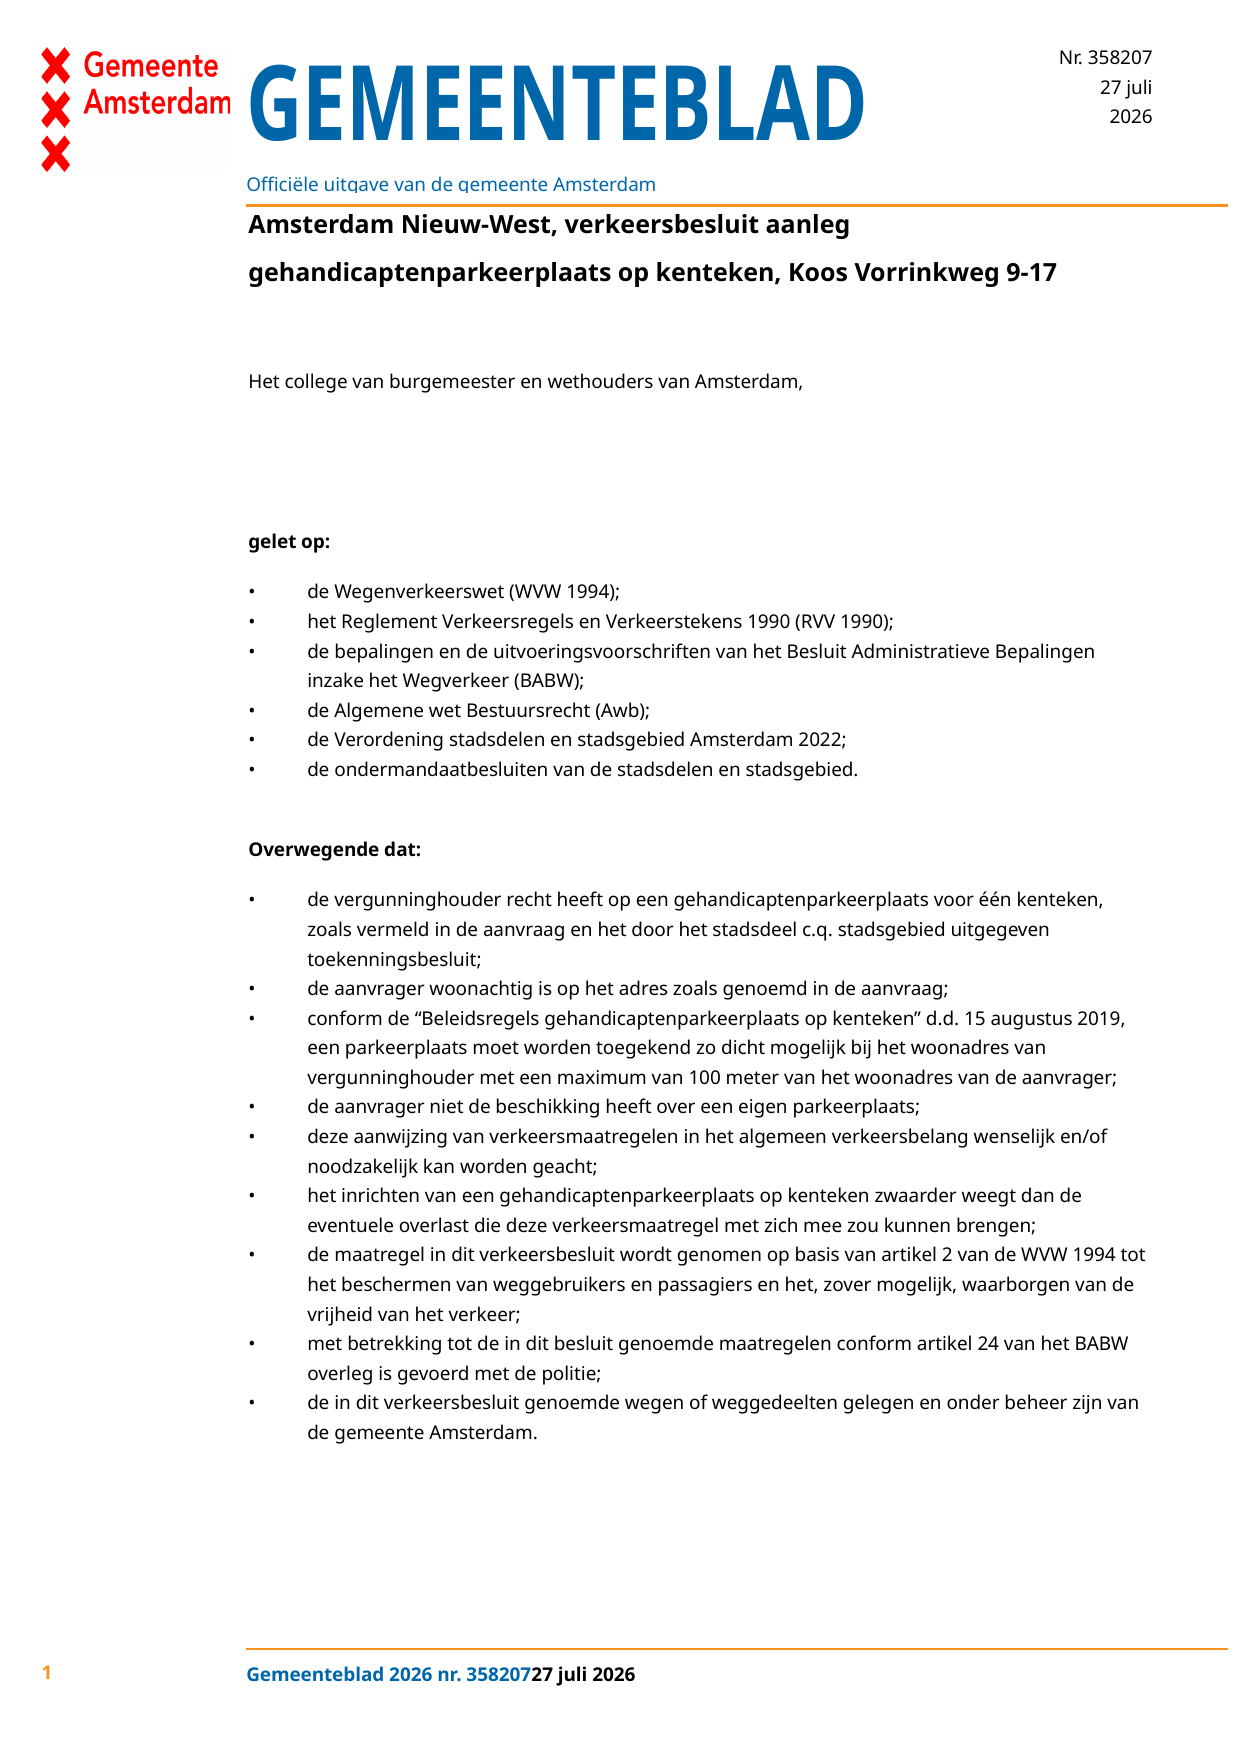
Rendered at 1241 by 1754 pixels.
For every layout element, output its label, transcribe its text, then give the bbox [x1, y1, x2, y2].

list de Verordening stadsdelen en stadsgebied Amsterdam 2022; [248, 727, 1152, 752]
list met betrekking tot de in dit besluit genoemde maatregelen conform artikel 24 van het BABW overleg is gevoerd met de politie; [248, 1330, 1152, 1386]
list deze aanwijzing van verkeersmaatregelen in het algemeen verkeersbelang wenselijk en/of noodzakelijk kan worden geacht; [248, 1123, 1152, 1178]
list de bepalingen en de uitvoeringsvoorschriften van het Besluit Administratieve Bepalingen inzake het Wegverkeer (BABW); [248, 638, 1152, 693]
list het Reglement Verkeersregels en Verkeerstekens 1990 (RVV 1990); [248, 608, 1152, 634]
text gelet op: [248, 528, 1152, 554]
list het inrichten van een gehandicaptenparkeerplaats op kenteken zwaarder weegt dan de eventuele overlast die deze verkeersmaatregel met zich mee zou kunnen brengen; [248, 1182, 1152, 1238]
text Het college van burgemeester en wethouders van Amsterdam, [248, 368, 1152, 394]
list de in dit verkeersbesluit genoemde wegen of weggedeelten gelegen en onder beheer zijn van de gemeente Amsterdam. [248, 1389, 1152, 1445]
text Overwegende dat: [248, 836, 1152, 862]
picture [41, 47, 231, 172]
list conform de “Beleidsregels gehandicaptenparkeerplaats op kenteken” d.d. 15 augustus 2019, een parkeerplaats moet worden toegekend zo dicht mogelijk bij het woonadres van vergunninghouder met een maximum van 100 meter van het woonadres van de aanvrager; [248, 1005, 1152, 1090]
list de aanvrager woonachtig is op het adres zoals genoemd in de aanvraag; [248, 975, 1152, 1001]
list de Wegenverkeerswet (WVW 1994); [248, 579, 1152, 604]
list de aanvrager niet de beschikking heeft over een eigen parkeerplaats; [248, 1094, 1152, 1119]
text Amsterdam Nieuw-West, verkeersbesluit aanleg gehandicaptenparkeerplaats op kenteken, Koos Vorrinkweg 9-17 [248, 207, 1152, 288]
list de ondermandaatbesluiten van de stadsdelen en stadsgebied. [248, 756, 1152, 782]
list de Algemene wet Bestuursrecht (Awb); [248, 697, 1152, 723]
list de vergunninghouder recht heeft op een gehandicaptenparkeerplaats voor één kenteken, zoals vermeld in de aanvraag en het door het stadsdeel c.q. stadsgebied uitgegeven toekenningsbesluit; [248, 887, 1152, 971]
list de maatregel in dit verkeersbesluit wordt genomen op basis van artikel 2 van de WVW 1994 tot het beschermen van weggebruikers en passagiers en het, zover mogelijk, waarborgen van de vrijheid van het verkeer; [248, 1242, 1152, 1326]
